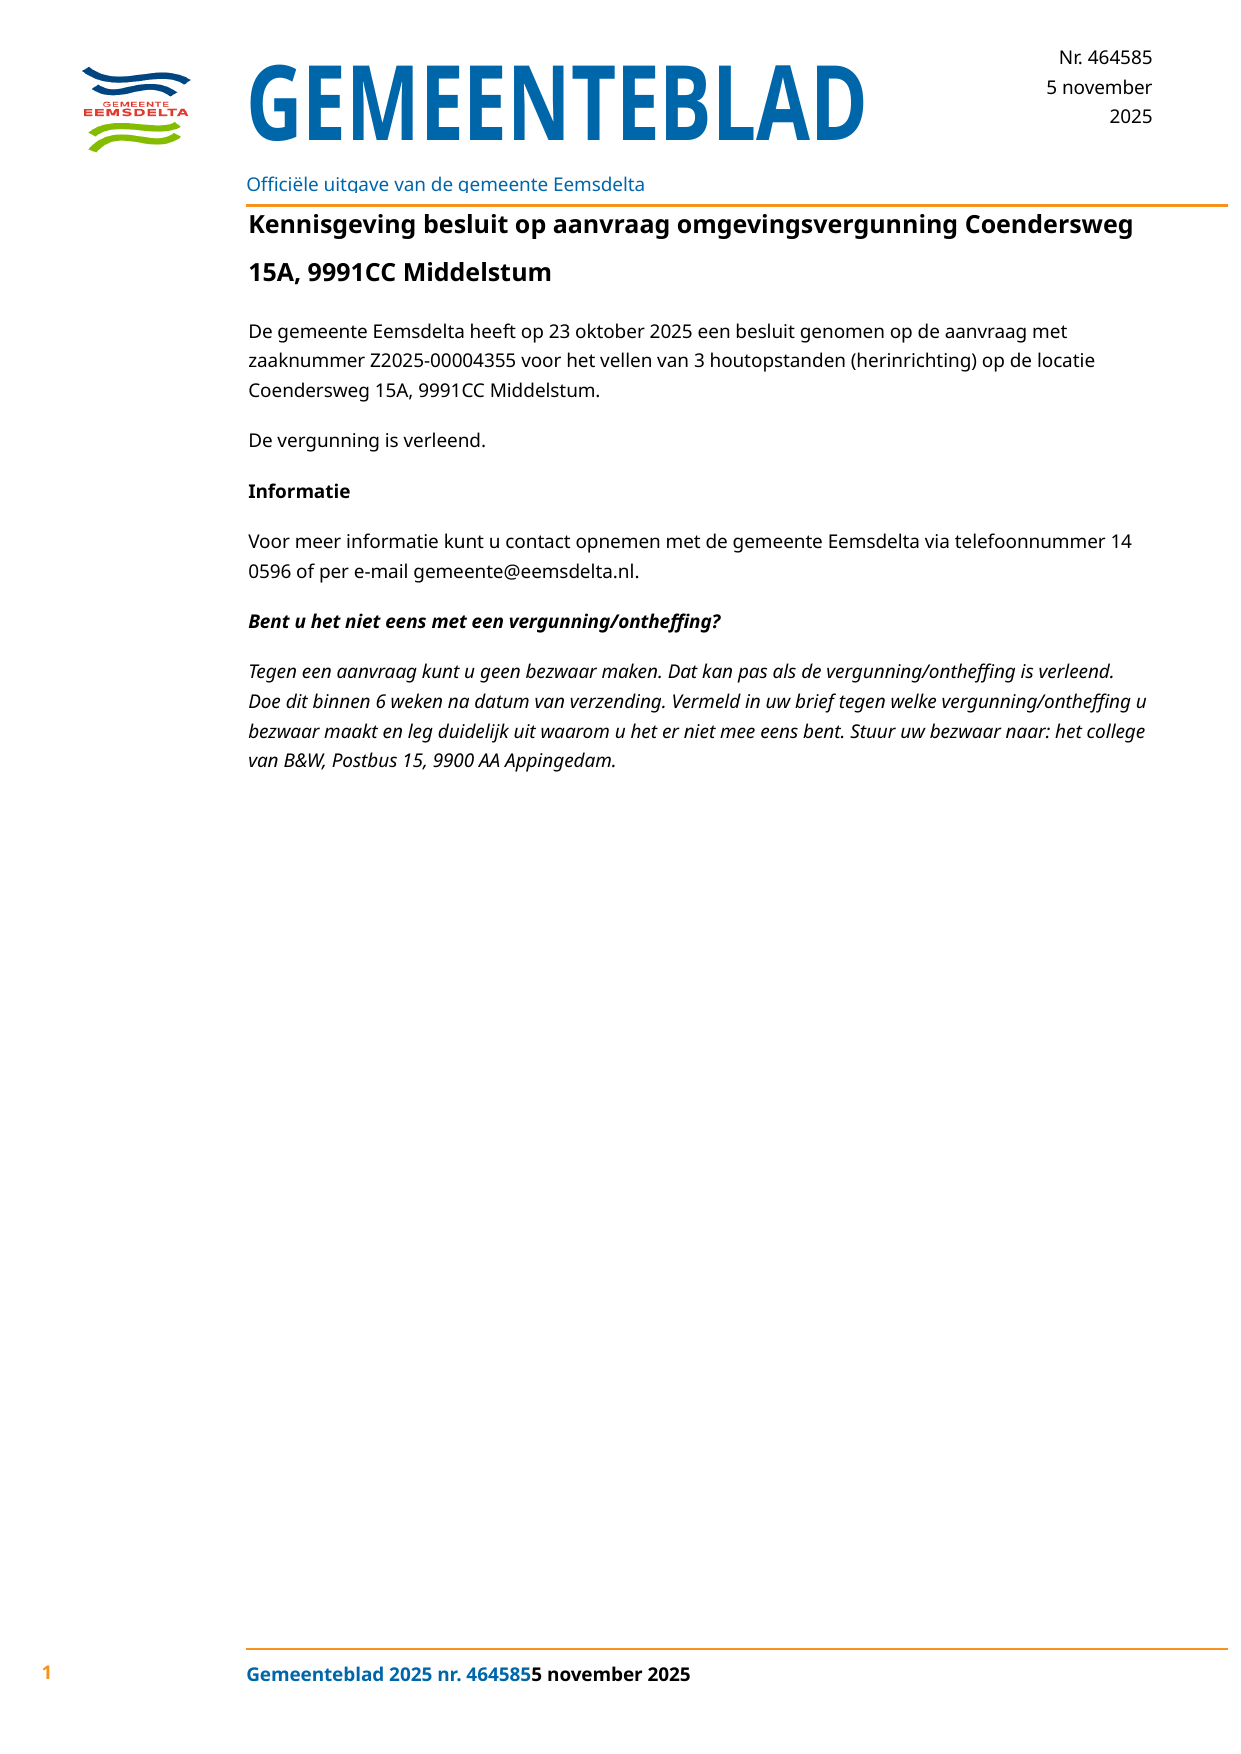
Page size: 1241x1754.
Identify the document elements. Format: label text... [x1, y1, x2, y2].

text Informatie [248, 478, 1152, 504]
picture [41, 47, 231, 172]
text Bent u het niet eens met een vergunning/ontheffing? [248, 608, 1152, 634]
text Kennisgeving besluit op aanvraag omgevingsvergunning Coendersweg 15A, 9991CC Middelstum [248, 207, 1152, 288]
text De vergunning is verleend. [248, 427, 1152, 453]
text Tegen een aanvraag kunt u geen bezwaar maken. Dat kan pas als de vergunning/ontheffing is verleend. Doe dit binnen 6 weken na datum van verzending. Vermeld in uw brief tegen welke vergunning/ontheffing u bezwaar maakt en leg duidelijk uit waarom u het er niet mee eens bent. Stuur uw bezwaar naar: het college van B&W, Postbus 15, 9900 AA Appingedam. [248, 659, 1152, 773]
text Voor meer informatie kunt u contact opnemen met de gemeente Eemsdelta via telefoonnummer 14 0596 of per e-mail gemeente@eemsdelta.nl. [248, 528, 1152, 584]
text De gemeente Eemsdelta heeft op 23 oktober 2025 een besluit genomen op de aanvraag met zaaknummer Z2025-00004355 voor het vellen van 3 houtopstanden (herinrichting) op de locatie Coendersweg 15A, 9991CC Middelstum. [248, 318, 1152, 403]
